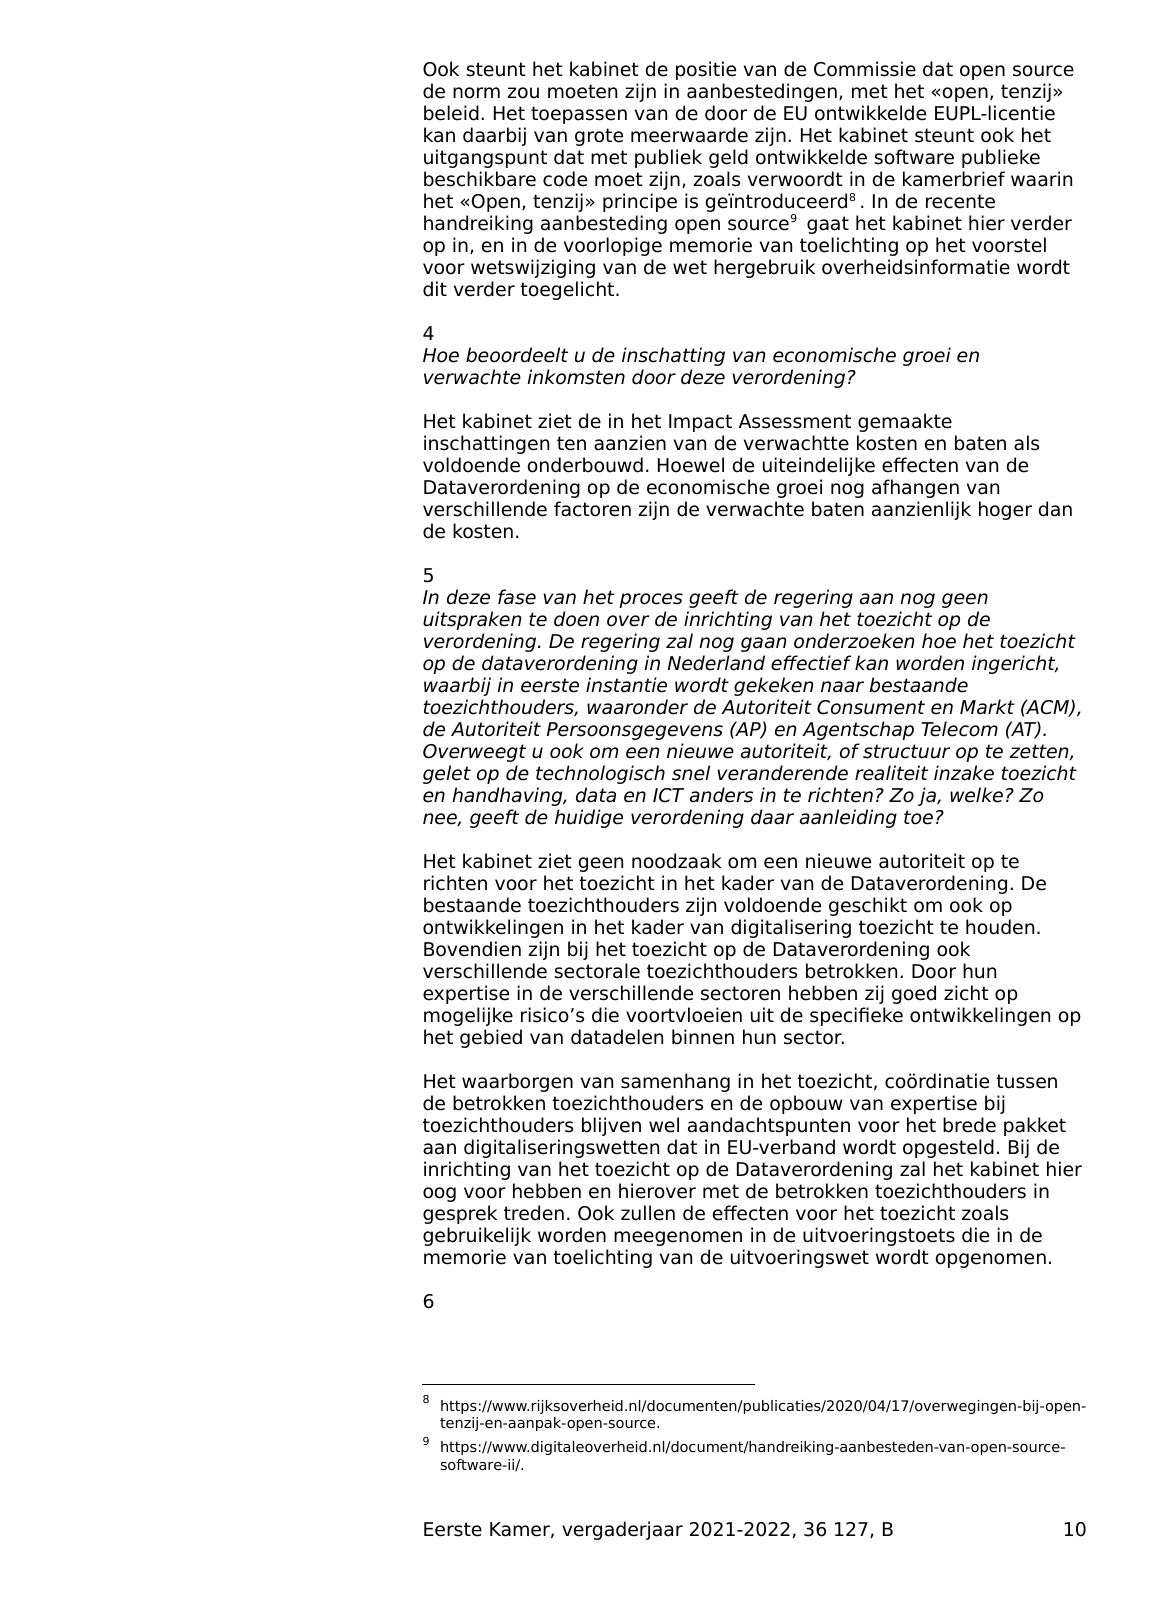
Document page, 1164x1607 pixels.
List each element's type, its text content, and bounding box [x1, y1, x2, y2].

text In deze fase van het proces geeft de regering aan nog geen uitspraken te doen over de inrichting van het toezicht op de verordening. De regering zal nog gaan onderzoeken hoe het toezicht op de dataverordening in Nederland effectief kan worden ingericht, waarbij in eerste instantie wordt gekeken naar bestaande toezichthouders, waaronder de Autoriteit Consument en Markt (ACM), de Autoriteit Persoonsgegevens (AP) en Agentschap Telecom (AT). Overweegt u ook om een nieuwe autoriteit, of structuur op te zetten, gelet op de technologisch snel veranderende realiteit inzake toezicht en handhaving, data en ICT anders in te richten? Zo ja, welke? Zo nee, geeft de huidige verordening daar aanleiding toe? [422, 587, 1087, 829]
text 6 [422, 1291, 1087, 1313]
text Ook steunt het kabinet de positie van de Commissie dat open source de norm zou moeten zijn in aanbestedingen, met het «open, tenzij» beleid. Het toepassen van de door de EU ontwikkelde EUPL-licentie kan daarbij van grote meerwaarde zijn. Het kabinet steunt ook het uitgangspunt dat met publiek geld ontwikkelde software publieke beschikbare code moet zijn, zoals verwoordt in de kamerbrief waarin het «Open, tenzij» principe is geïntroduceerd. In de recente handreiking aanbesteding open source gaat het kabinet hier verder op in, en in de voorlopige memorie van toelichting op het voorstel voor wetswijziging van de wet hergebruik overheidsinformatie wordt dit verder toegelicht. [422, 59, 1087, 301]
text https://www.rijksoverheid.nl/documenten/publicaties/2020/04/17/overwegingen-bij-open-tenzij-en-aanpak-open-source. [422, 1393, 1087, 1432]
text Hoe beoordeelt u de inschatting van economische groei en verwachte inkomsten door deze verordening? [422, 345, 1087, 389]
text https://www.digitaleoverheid.nl/document/handreiking-aanbesteden-van-open-source-software-ii/. [422, 1435, 1087, 1474]
text Het waarborgen van samenhang in het toezicht, coördinatie tussen de betrokken toezichthouders en de opbouw van expertise bij toezichthouders blijven wel aandachtspunten voor het brede pakket aan digitaliseringswetten dat in EU-verband wordt opgesteld. Bij de inrichting van het toezicht op de Dataverordening zal het kabinet hier oog voor hebben en hierover met de betrokken toezichthouders in gesprek treden. Ook zullen de effecten voor het toezicht zoals gebruikelijk worden meegenomen in de uitvoeringstoets die in de memorie van toelichting van de uitvoeringswet wordt opgenomen. [422, 1071, 1087, 1269]
text 4 [422, 323, 1087, 345]
text 5 [422, 565, 1087, 587]
text Het kabinet ziet de in het Impact Assessment gemaakte inschattingen ten aanzien van de verwachtte kosten en baten als voldoende onderbouwd. Hoewel de uiteindelijke effecten van de Dataverordening op de economische groei nog afhangen van verschillende factoren zijn de verwachte baten aanzienlijk hoger dan de kosten. [422, 411, 1087, 543]
text Het kabinet ziet geen noodzaak om een nieuwe autoriteit op te richten voor het toezicht in het kader van de Dataverordening. De bestaande toezichthouders zijn voldoende geschikt om ook op ontwikkelingen in het kader van digitalisering toezicht te houden. Bovendien zijn bij het toezicht op de Dataverordening ook verschillende sectorale toezichthouders betrokken. Door hun expertise in de verschillende sectoren hebben zij goed zicht op mogelijke risico’s die voortvloeien uit de specifieke ontwikkelingen op het gebied van datadelen binnen hun sector. [422, 851, 1087, 1049]
